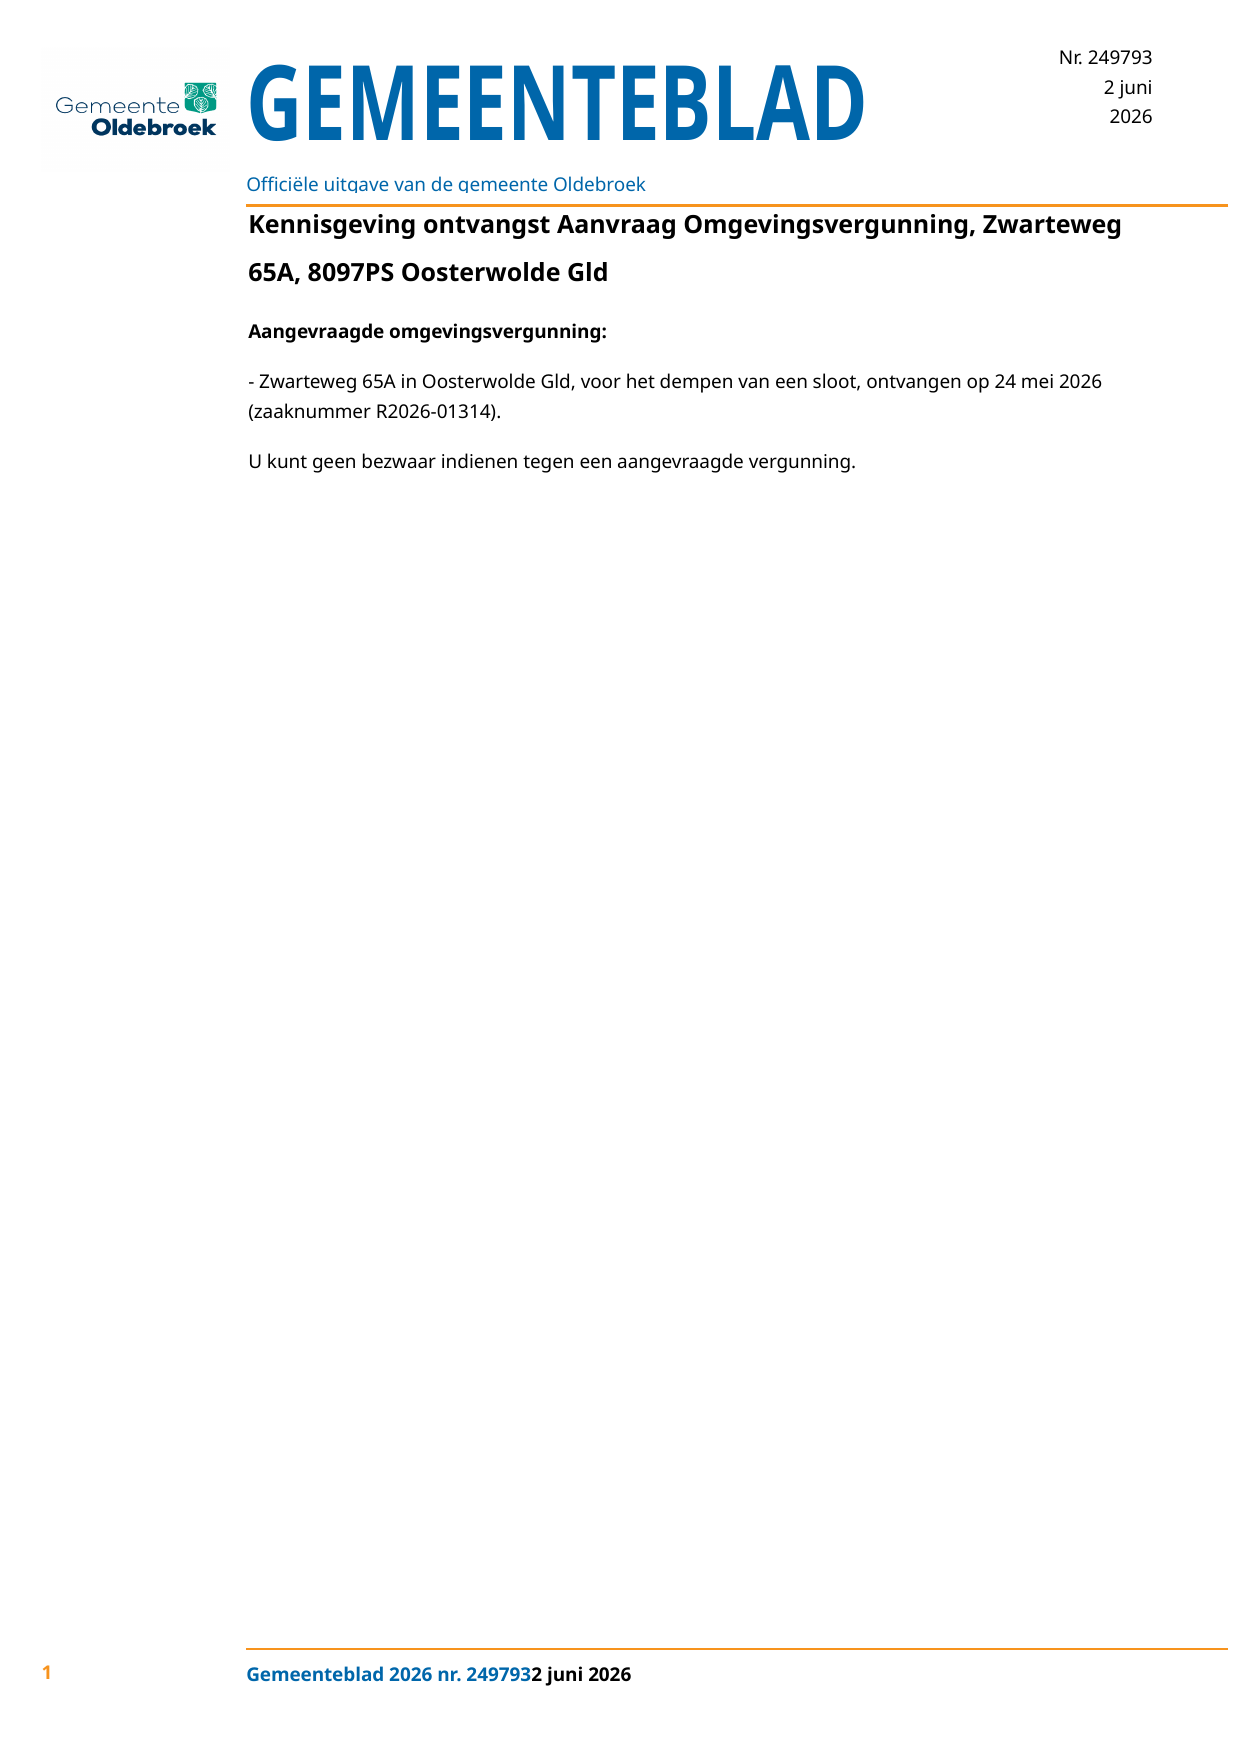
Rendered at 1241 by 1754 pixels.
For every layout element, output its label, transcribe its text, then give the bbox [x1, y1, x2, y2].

text Kennisgeving ontvangst Aanvraag Omgevingsvergunning, Zwarteweg 65A, 8097PS Oosterwolde Gld [248, 207, 1152, 288]
text - Zwarteweg 65A in Oosterwolde Gld, voor het dempen van een sloot, ontvangen op 24 mei 2026 (zaaknummer R2026-01314). [248, 368, 1152, 424]
text Aangevraagde omgevingsvergunning: [248, 318, 1152, 344]
text U kunt geen bezwaar indienen tegen een aangevraagde vergunning. [248, 448, 1152, 474]
picture [41, 47, 231, 172]
